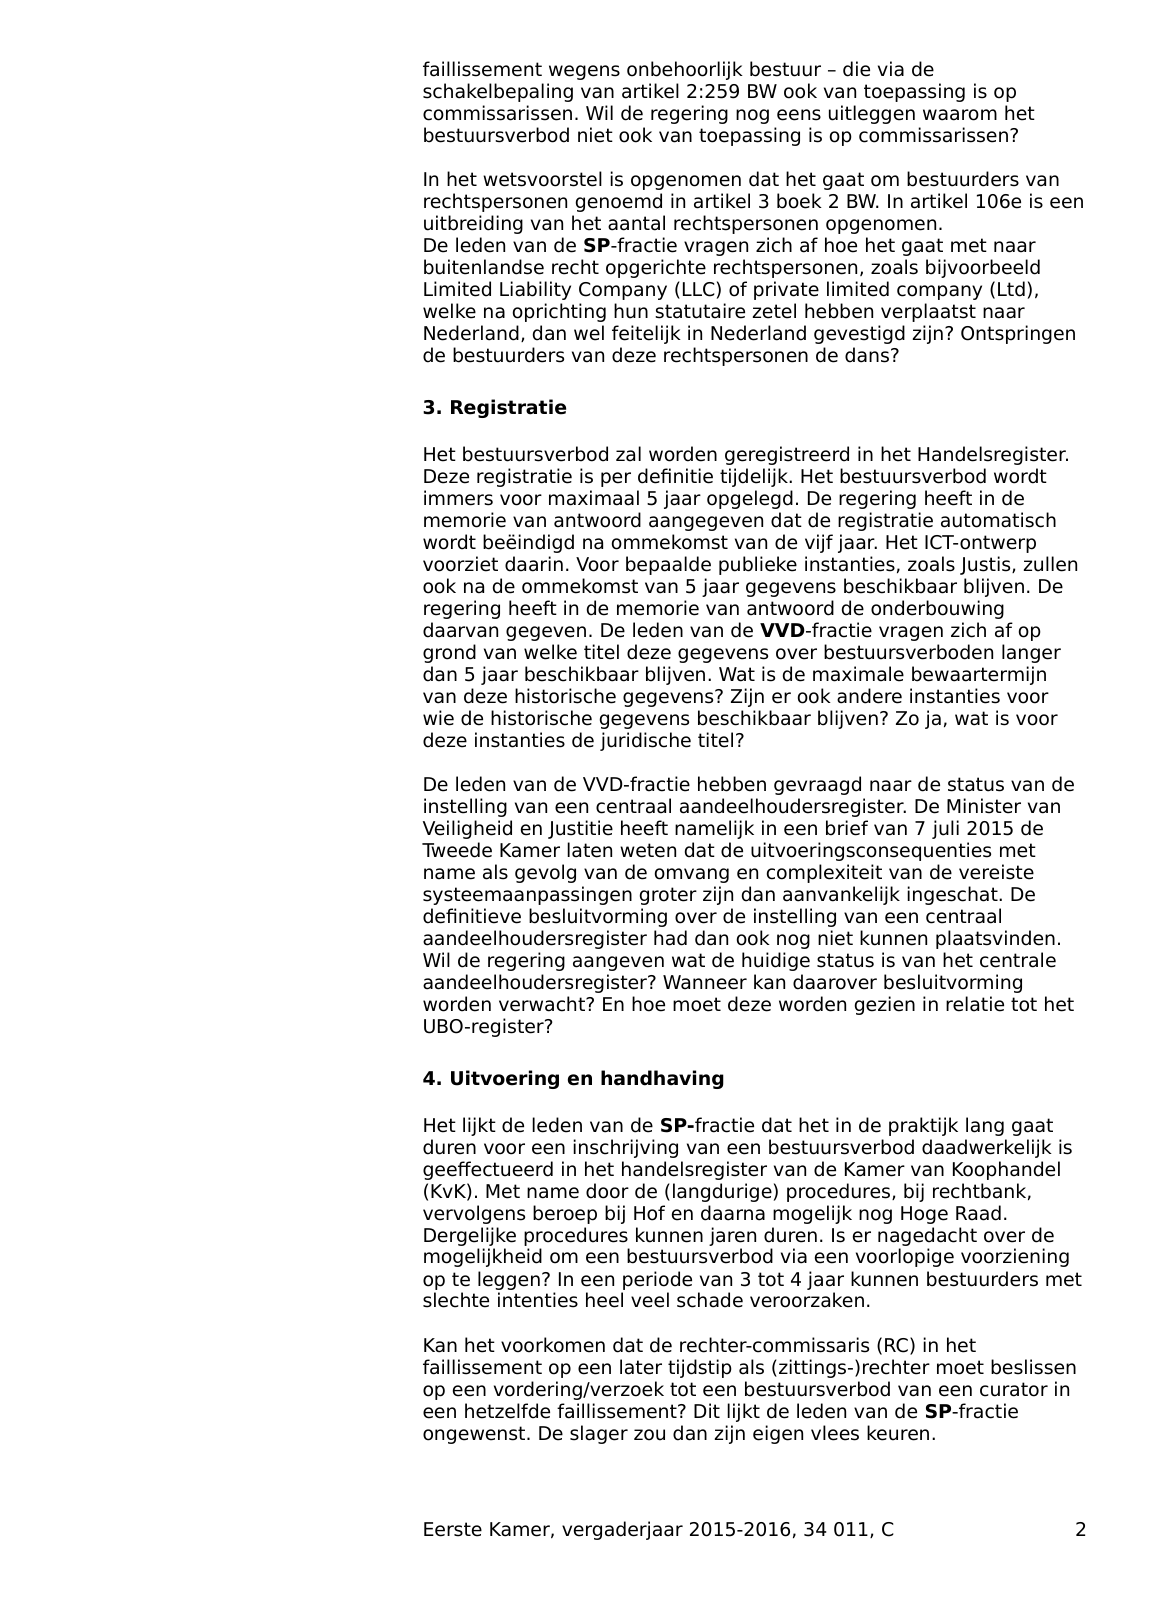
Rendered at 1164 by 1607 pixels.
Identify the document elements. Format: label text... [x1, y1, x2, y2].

text Kan het voorkomen dat de rechter-commissaris (RC) in het faillissement op een later tijdstip als (zittings-)rechter moet beslissen op een vordering/verzoek tot een bestuursverbod van een curator in een hetzelfde faillissement? Dit lijkt de leden van de SP-fractie ongewenst. De slager zou dan zijn eigen vlees keuren. [422, 1334, 1087, 1444]
text De leden van de VVD-fractie hebben gevraagd naar de status van de instelling van een centraal aandeelhoudersregister. De Minister van Veiligheid en Justitie heeft namelijk in een brief van 7 juli 2015 de Tweede Kamer laten weten dat de uitvoeringsconsequenties met name als gevolg van de omvang en complexiteit van de vereiste systeemaanpassingen groter zijn dan aanvankelijk ingeschat. De definitieve besluitvorming over de instelling van een centraal aandeelhoudersregister had dan ook nog niet kunnen plaatsvinden. Wil de regering aangeven wat de huidige status is van het centrale aandeelhoudersregister? Wanneer kan daarover besluitvorming worden verwacht? En hoe moet deze worden gezien in relatie tot het UBO-register? [422, 774, 1087, 1038]
subtitle 3. Registratie [422, 397, 1087, 419]
text Het lijkt de leden van de SP-fractie dat het in de praktijk lang gaat duren voor een inschrijving van een bestuursverbod daadwerkelijk is geeffectueerd in het handelsregister van de Kamer van Koophandel (KvK). Met name door de (langdurige) procedures, bij rechtbank, vervolgens beroep bij Hof en daarna mogelijk nog Hoge Raad. [422, 1114, 1087, 1224]
text In het wetsvoorstel is opgenomen dat het gaat om bestuurders van rechtspersonen genoemd in artikel 3 boek 2 BW. In artikel 106e is een uitbreiding van het aantal rechtspersonen opgenomen. [422, 169, 1087, 235]
text De leden van de SP-fractie vragen zich af hoe het gaat met naar buitenlandse recht opgerichte rechtspersonen, zoals bijvoorbeeld Limited Liability Company (LLC) of private limited company (Ltd), welke na oprichting hun statutaire zetel hebben verplaatst naar Nederland, dan wel feitelijk in Nederland gevestigd zijn? Ontspringen de bestuurders van deze rechtspersonen de dans? [422, 235, 1087, 367]
text faillissement wegens onbehoorlijk bestuur – die via de schakelbepaling van artikel 2:259 BW ook van toepassing is op commissarissen. Wil de regering nog eens uitleggen waarom het bestuursverbod niet ook van toepassing is op commissarissen? [422, 59, 1087, 147]
text Het bestuursverbod zal worden geregistreerd in het Handelsregister. Deze registratie is per definitie tijdelijk. Het bestuursverbod wordt immers voor maximaal 5 jaar opgelegd. De regering heeft in de memorie van antwoord aangegeven dat de registratie automatisch wordt beëindigd na ommekomst van de vijf jaar. Het ICT-ontwerp voorziet daarin. Voor bepaalde publieke instanties, zoals Justis, zullen ook na de ommekomst van 5 jaar gegevens beschikbaar blijven. De regering heeft in de memorie van antwoord de onderbouwing daarvan gegeven. De leden van de VVD-fractie vragen zich af op grond van welke titel deze gegevens over bestuursverboden langer dan 5 jaar beschikbaar blijven. Wat is de maximale bewaartermijn van deze historische gegevens? Zijn er ook andere instanties voor wie de historische gegevens beschikbaar blijven? Zo ja, wat is voor deze instanties de juridische titel? [422, 444, 1087, 752]
subtitle 4. Uitvoering en handhaving [422, 1068, 1087, 1089]
text Dergelijke procedures kunnen jaren duren. Is er nagedacht over de mogelijkheid om een bestuursverbod via een voorlopige voorziening op te leggen? In een periode van 3 tot 4 jaar kunnen bestuurders met slechte intenties heel veel schade veroorzaken. [422, 1224, 1087, 1312]
